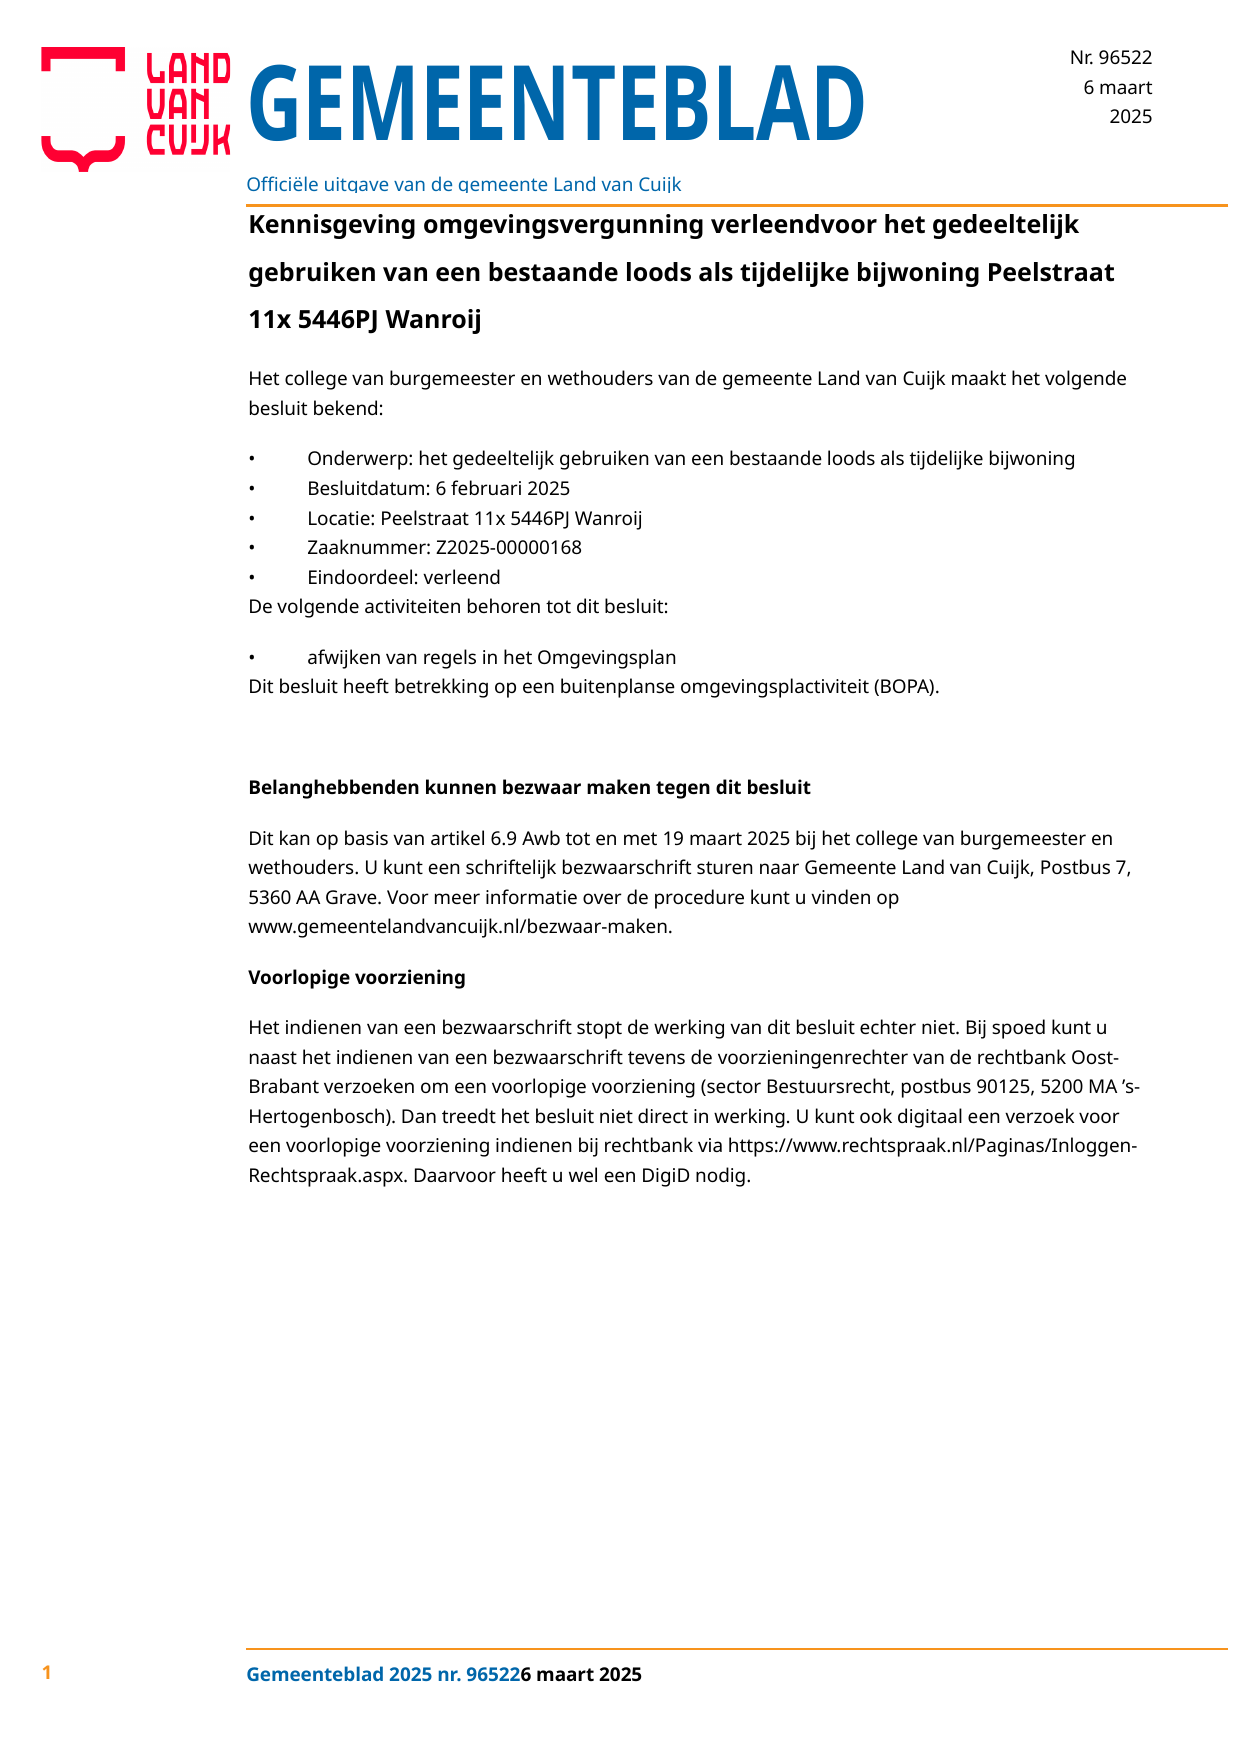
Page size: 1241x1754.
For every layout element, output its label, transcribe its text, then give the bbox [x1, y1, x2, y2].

list Locatie: Peelstraat 11x 5446PJ Wanroij [248, 505, 1152, 530]
text Kennisgeving omgevingsvergunning verleendvoor het gedeeltelijk gebruiken van een bestaande loods als tijdelijke bijwoning Peelstraat 11x 5446PJ Wanroij [248, 207, 1152, 336]
list Onderwerp: het gedeeltelijk gebruiken van een bestaande loods als tijdelijke bijwoning [248, 446, 1152, 471]
picture [41, 47, 231, 172]
text Belanghebbenden kunnen bezwaar maken tegen dit besluit [248, 774, 1152, 800]
list afwijken van regels in het Omgevingsplan [248, 644, 1152, 669]
text Dit kan op basis van artikel 6.9 Awb tot en met 19 maart 2025 bij het college van burgemeester en wethouders. U kunt een schriftelijk bezwaarschrift sturen naar Gemeente Land van Cuijk, Postbus 7, 5360 AA Grave. Voor meer informatie over de procedure kunt u vinden op www.gemeentelandvancuijk.nl/bezwaar-maken. [248, 825, 1152, 939]
text Voorlopige voorziening [248, 964, 1152, 989]
list Besluitdatum: 6 februari 2025 [248, 475, 1152, 501]
list Zaaknummer: Z2025-00000168 [248, 534, 1152, 560]
text Dit besluit heeft betrekking op een buitenplanse omgevingsplactiviteit (BOPA). [248, 673, 1152, 699]
text Het indienen van een bezwaarschrift stopt de werking van dit besluit echter niet. Bij spoed kunt u naast het indienen van een bezwaarschrift tevens de voorzieningenrechter van de rechtbank Oost-Brabant verzoeken om een voorlopige voorziening (sector Bestuursrecht, postbus 90125, 5200 MA ’s-Hertogenbosch). Dan treedt het besluit niet direct in werking. U kunt ook digitaal een verzoek voor een voorlopige voorziening indienen bij rechtbank via https://www.rechtspraak.nl/Paginas/Inloggen-Rechtspraak.aspx. Daarvoor heeft u wel een DigiD nodig. [248, 1014, 1152, 1188]
text Het college van burgemeester en wethouders van de gemeente Land van Cuijk maakt het volgende besluit bekend: [248, 366, 1152, 421]
text De volgende activiteiten behoren tot dit besluit: [248, 593, 1152, 619]
list Eindoordeel: verleend [248, 564, 1152, 589]
